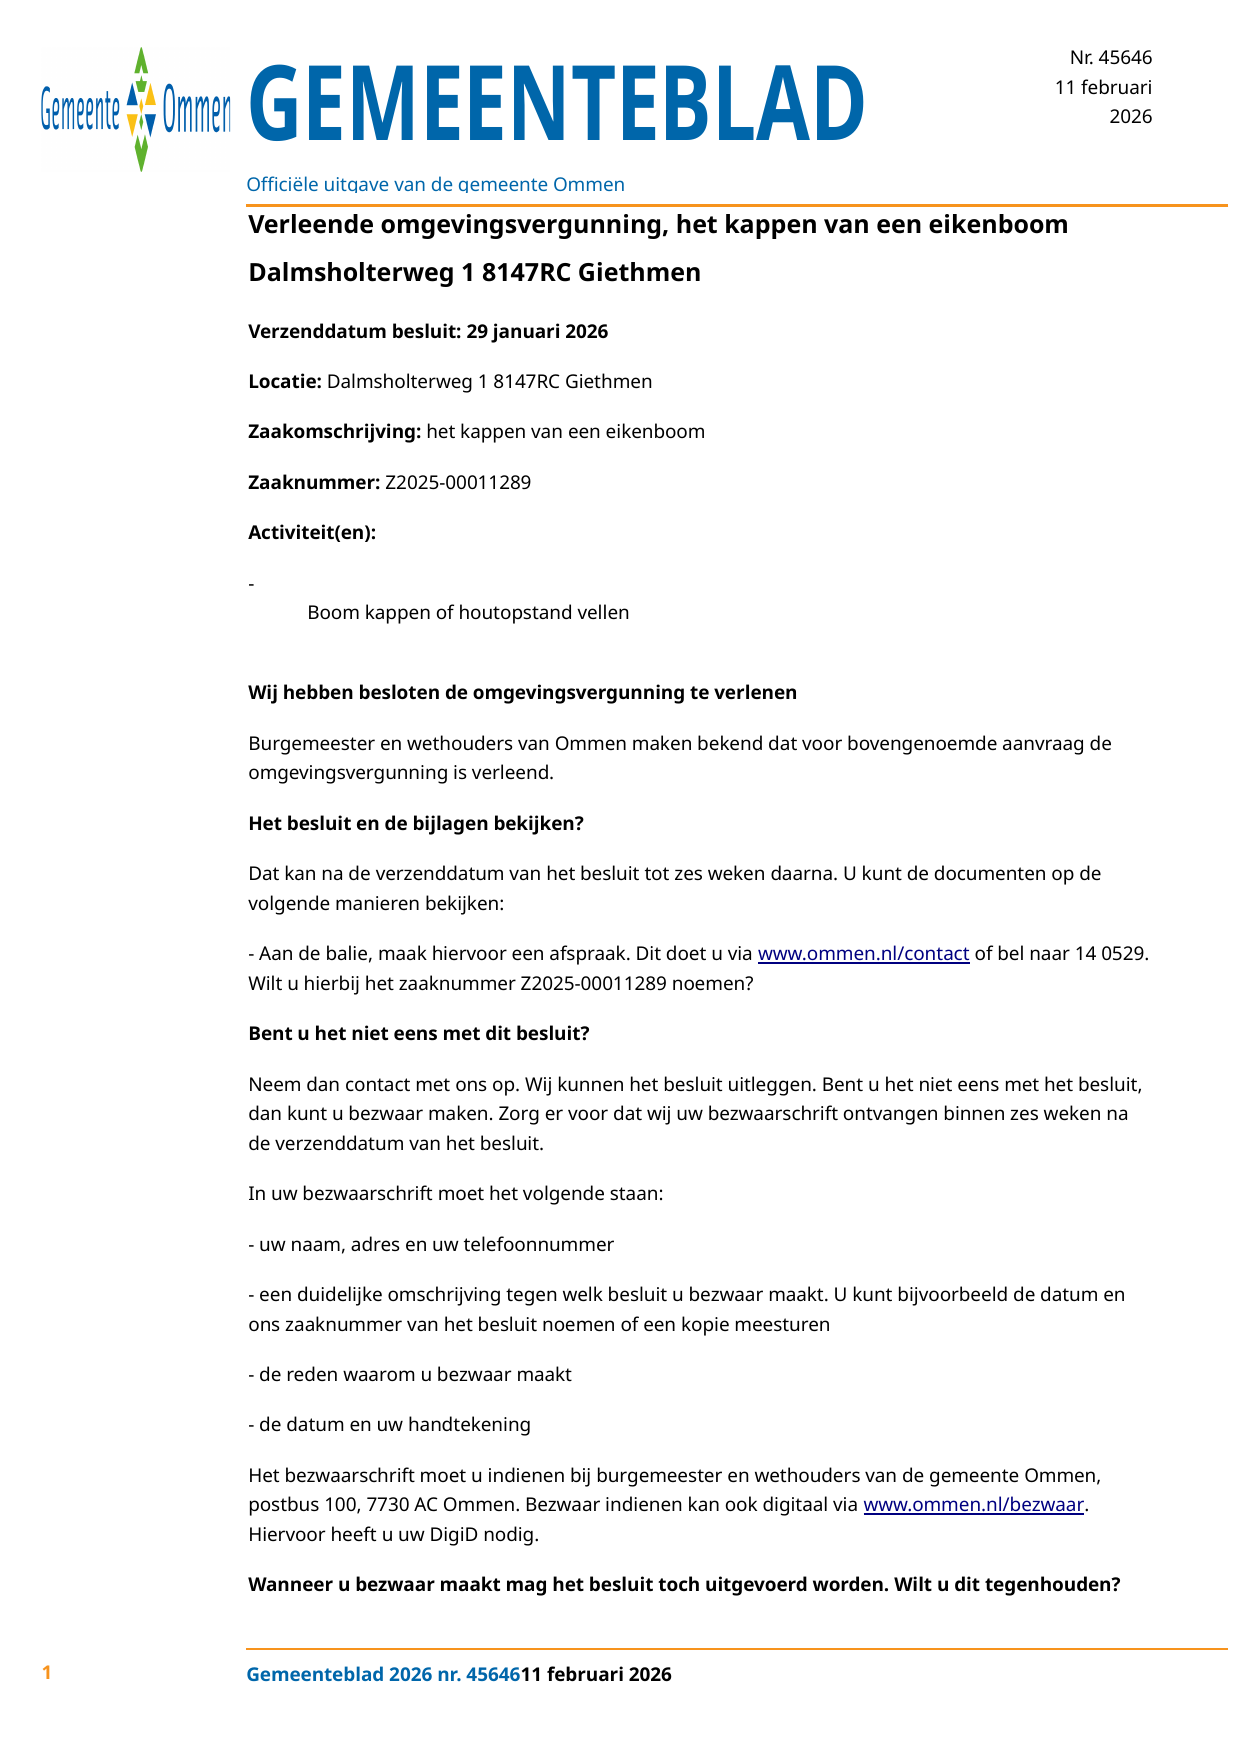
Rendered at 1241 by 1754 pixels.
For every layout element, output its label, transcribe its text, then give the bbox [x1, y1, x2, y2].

text - een duidelijke omschrijving tegen welk besluit u bezwaar maakt. U kunt bijvoorbeeld de datum en ons zaaknummer van het besluit noemen of een kopie meesturen [248, 1281, 1152, 1337]
text In uw bezwaarschrift moet het volgende staan: [248, 1180, 1152, 1206]
text Het besluit en de bijlagen bekijken? [248, 810, 1152, 836]
text - uw naam, adres en uw telefoonnummer [248, 1231, 1152, 1257]
text Burgemeester en wethouders van Ommen maken bekend dat voor bovengenoemde aanvraag de omgevingsvergunning is verleend. [248, 730, 1152, 785]
text Wanneer u bezwaar maakt mag het besluit toch uitgevoerd worden. Wilt u dit tegenhouden? [248, 1572, 1152, 1597]
list Boom kappen of houtopstand vellen [248, 599, 1152, 625]
text Zaaknummer: Z2025-00011289 [248, 469, 1152, 495]
text Het bezwaarschrift moet u indienen bij burgemeester en wethouders van de gemeente Ommen, postbus 100, 7730 AC Ommen. Bezwaar indienen kan ook digitaal via www.ommen.nl/bezwaar. Hiervoor heeft u uw DigiD nodig. [248, 1462, 1152, 1547]
text Activiteit(en): [248, 519, 1152, 545]
picture [41, 47, 231, 172]
text Verzenddatum besluit: 29 januari 2026 [248, 318, 1152, 344]
text Verleende omgevingsvergunning, het kappen van een eikenboom Dalmsholterweg 1 8147RC Giethmen [248, 207, 1152, 288]
text Locatie: Dalmsholterweg 1 8147RC Giethmen [248, 368, 1152, 394]
text Bent u het niet eens met dit besluit? [248, 1020, 1152, 1046]
text Dat kan na de verzenddatum van het besluit tot zes weken daarna. U kunt de documenten op de volgende manieren bekijken: [248, 860, 1152, 916]
text Neem dan contact met ons op. Wij kunnen het besluit uitleggen. Bent u het niet eens met het besluit, dan kunt u bezwaar maken. Zorg er voor dat wij uw bezwaarschrift ontvangen binnen zes weken na de verzenddatum van het besluit. [248, 1071, 1152, 1156]
text - de datum en uw handtekening [248, 1412, 1152, 1437]
text - Aan de balie, maak hiervoor een afspraak. Dit doet u via www.ommen.nl/contact of bel naar 14 0529. Wilt u hierbij het zaaknummer Z2025-00011289 noemen? [248, 940, 1152, 996]
text Wij hebben besloten de omgevingsvergunning te verlenen [248, 679, 1152, 705]
text Zaakomschrijving: het kappen van een eikenboom [248, 419, 1152, 444]
text - de reden waarom u bezwaar maakt [248, 1361, 1152, 1387]
